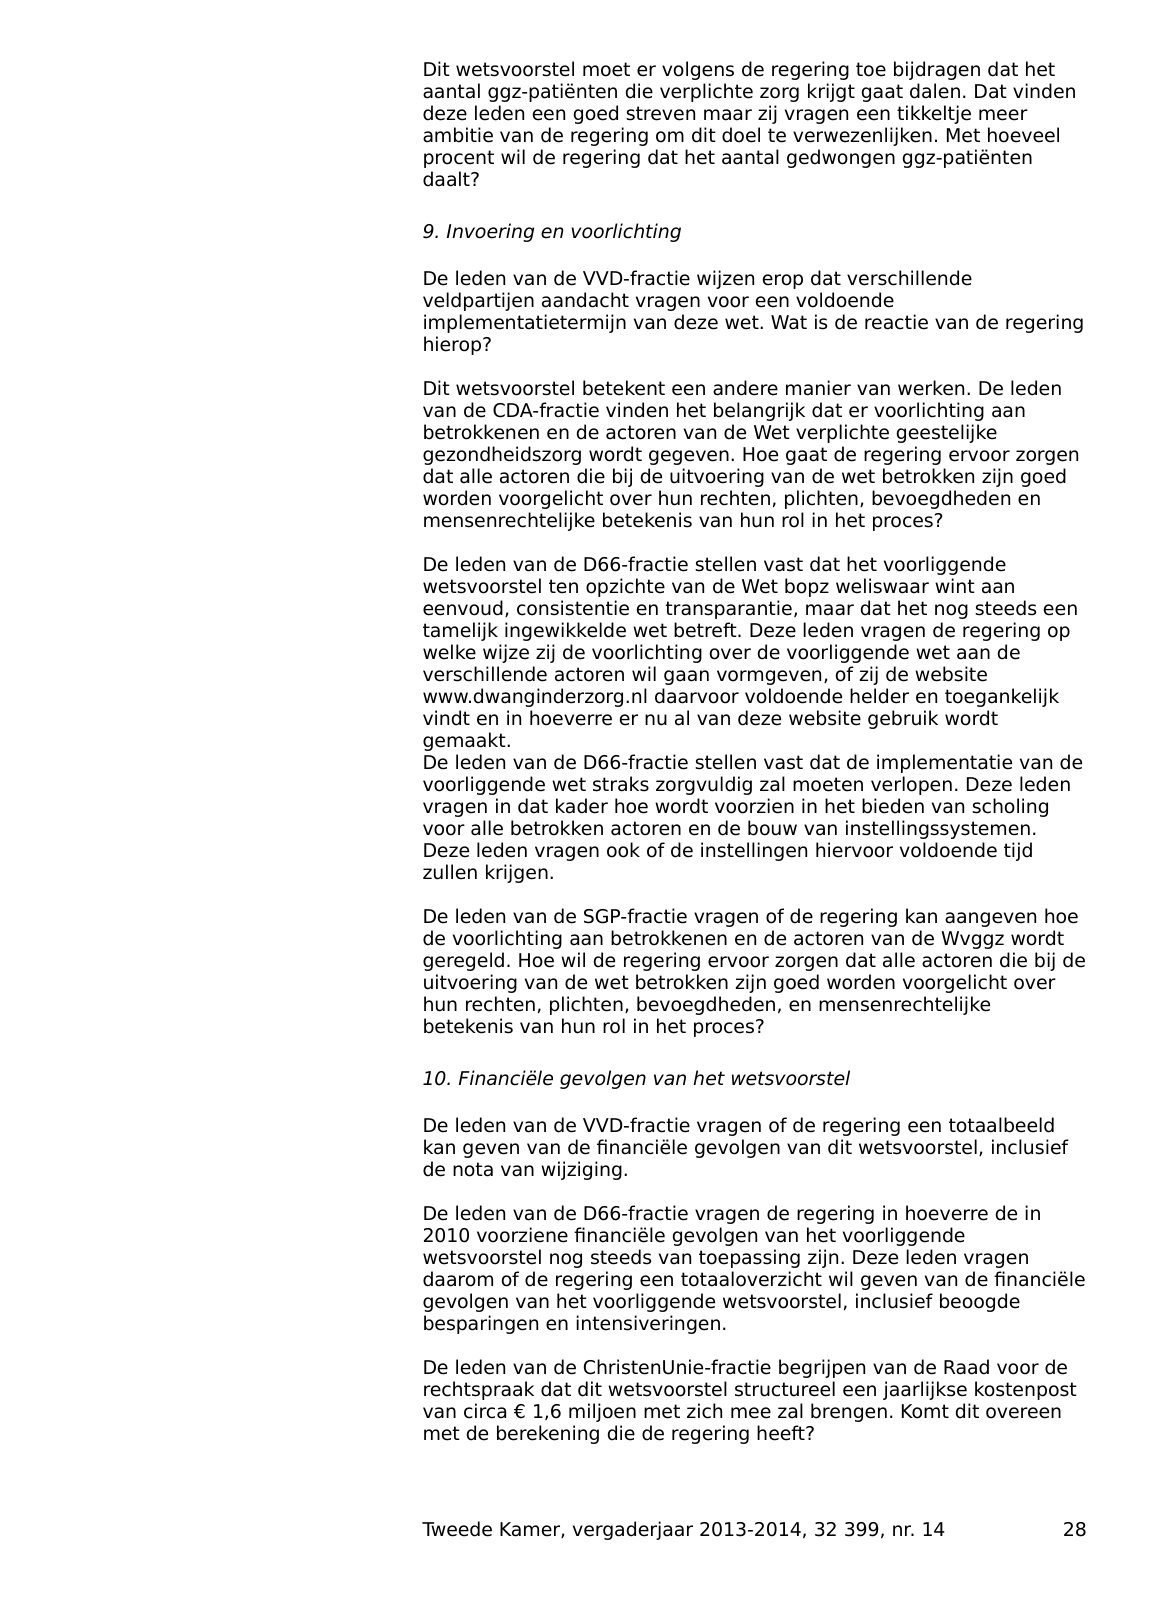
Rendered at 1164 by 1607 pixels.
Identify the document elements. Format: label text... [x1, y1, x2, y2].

text De leden van de D66-fractie stellen vast dat de implementatie van de voorliggende wet straks zorgvuldig zal moeten verlopen. Deze leden vragen in dat kader hoe wordt voorzien in het bieden van scholing voor alle betrokken actoren en de bouw van instellingssystemen. Deze leden vragen ook of de instellingen hiervoor voldoende tijd zullen krijgen. [422, 752, 1087, 884]
text De leden van de SGP-fractie vragen of de regering kan aangeven hoe de voorlichting aan betrokkenen en de actoren van de Wvggz wordt geregeld. Hoe wil de regering ervoor zorgen dat alle actoren die bij de uitvoering van de wet betrokken zijn goed worden voorgelicht over hun rechten, plichten, bevoegdheden, en mensenrechtelijke betekenis van hun rol in het proces? [422, 906, 1087, 1038]
text De leden van de VVD-fractie vragen of de regering een totaalbeeld kan geven van de financiële gevolgen van dit wetsvoorstel, inclusief de nota van wijziging. [422, 1115, 1087, 1181]
text De leden van de D66-fractie vragen de regering in hoeverre de in 2010 voorziene financiële gevolgen van het voorliggende wetsvoorstel nog steeds van toepassing zijn. Deze leden vragen daarom of de regering een totaaloverzicht wil geven van de financiële gevolgen van het voorliggende wetsvoorstel, inclusief beoogde besparingen en intensiveringen. [422, 1203, 1087, 1335]
text Dit wetsvoorstel moet er volgens de regering toe bijdragen dat het aantal ggz-patiënten die verplichte zorg krijgt gaat dalen. Dat vinden deze leden een goed streven maar zij vragen een tikkeltje meer ambitie van de regering om dit doel te verwezenlijken. Met hoeveel procent wil de regering dat het aantal gedwongen ggz-patiënten daalt? [422, 59, 1087, 191]
text De leden van de VVD-fractie wijzen erop dat verschillende veldpartijen aandacht vragen voor een voldoende implementatietermijn van deze wet. Wat is de reactie van de regering hierop? [422, 268, 1087, 356]
text De leden van de D66-fractie stellen vast dat het voorliggende wetsvoorstel ten opzichte van de Wet bopz weliswaar wint aan eenvoud, consistentie en transparantie, maar dat het nog steeds een tamelijk ingewikkelde wet betreft. Deze leden vragen de regering op welke wijze zij de voorlichting over de voorliggende wet aan de verschillende actoren wil gaan vormgeven, of zij de website www.dwanginderzorg.nl daarvoor voldoende helder en toegankelijk vindt en in hoeverre er nu al van deze website gebruik wordt gemaakt. [422, 554, 1087, 752]
subtitle 9. Invoering en voorlichting [422, 221, 1087, 243]
text De leden van de ChristenUnie-fractie begrijpen van de Raad voor de rechtspraak dat dit wetsvoorstel structureel een jaarlijkse kostenpost van circa € 1,6 miljoen met zich mee zal brengen. Komt dit overeen met de berekening die de regering heeft? [422, 1357, 1087, 1445]
subtitle 10. Financiële gevolgen van het wetsvoorstel [422, 1068, 1087, 1090]
text Dit wetsvoorstel betekent een andere manier van werken. De leden van de CDA-fractie vinden het belangrijk dat er voorlichting aan betrokkenen en de actoren van de Wet verplichte geestelijke gezondheidszorg wordt gegeven. Hoe gaat de regering ervoor zorgen dat alle actoren die bij de uitvoering van de wet betrokken zijn goed worden voorgelicht over hun rechten, plichten, bevoegdheden en mensenrechtelijke betekenis van hun rol in het proces? [422, 378, 1087, 532]
